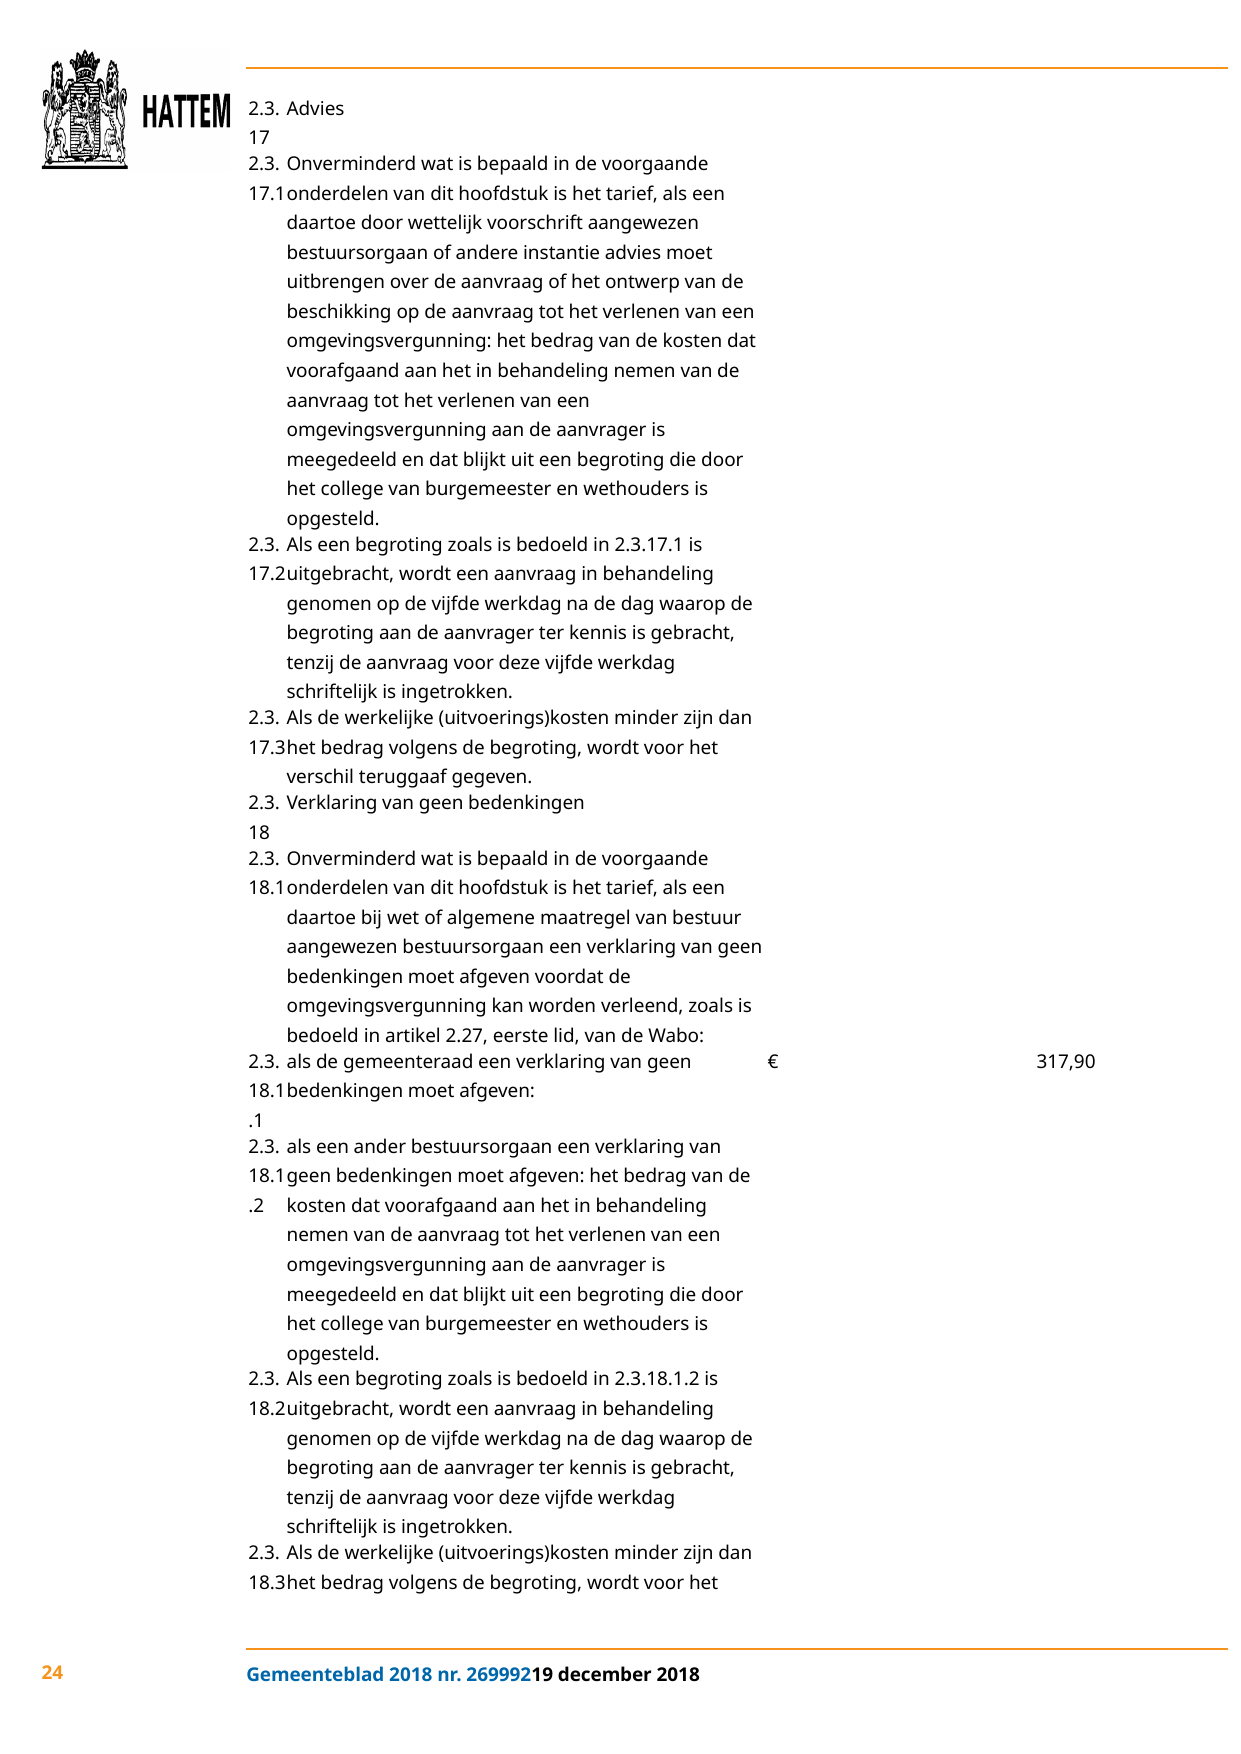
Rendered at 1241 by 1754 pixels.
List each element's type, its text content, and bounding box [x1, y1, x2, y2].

table_cell [1036, 1366, 1152, 1539]
table_cell Als een begroting zoals is bedoeld in 2.3.17.1 is uitgebracht, wordt een aanvraag in behandeling genomen op de vijfde werkdag na de dag waarop de begroting aan de aanvrager ter kennis is gebracht, tenzij de aanvraag voor deze vijfde werkdag schriftelijk is ingetrokken. [286, 531, 767, 704]
table_cell 317,90 [1036, 1048, 1152, 1133]
table_cell 2.3.18 [248, 789, 286, 845]
table_cell 2.3.18.1 [248, 845, 286, 1048]
table_cell [1036, 1133, 1152, 1366]
table_cell Verklaring van geen bedenkingen [286, 789, 767, 845]
table_cell [768, 1539, 1036, 1594]
table_cell [768, 531, 1036, 704]
table_cell Als de werkelijke (uitvoerings)kosten minder zijn dan het bedrag volgens de begroting, wordt voor het [286, 1539, 767, 1594]
table_cell [1036, 531, 1152, 704]
table_cell [1036, 150, 1152, 531]
table_cell 2.3.18.2 [248, 1366, 286, 1539]
table_cell [1036, 845, 1152, 1048]
table_cell [1036, 705, 1152, 789]
table_cell 2.3.18.1.1 [248, 1048, 286, 1133]
table_cell Onverminderd wat is bepaald in de voorgaande onderdelen van dit hoofdstuk is het tarief, als een daartoe bij wet of algemene maatregel van bestuur aangewezen bestuursorgaan een verklaring van geen bedenkingen moet afgeven voordat de omgevingsvergunning kan worden verleend, zoals is bedoeld in artikel 2.27, eerste lid, van de Wabo: [286, 845, 767, 1048]
table_cell 2.3.18.3 [248, 1539, 286, 1594]
table_cell 2.3.18.1.2 [248, 1133, 286, 1366]
table_cell [1036, 95, 1152, 150]
table_cell [768, 1366, 1036, 1539]
table_cell als de gemeenteraad een verklaring van geen bedenkingen moet afgeven: [286, 1048, 767, 1133]
table_cell Onverminderd wat is bepaald in de voorgaande onderdelen van dit hoofdstuk is het tarief, als een daartoe door wettelijk voorschrift aangewezen bestuursorgaan of andere instantie advies moet uitbrengen over de aanvraag of het ontwerp van de beschikking op de aanvraag tot het verlenen van een omgevingsvergunning: het bedrag van de kosten dat voorafgaand aan het in behandeling nemen van de aanvraag tot het verlenen van een omgevingsvergunning aan de aanvrager is meegedeeld en dat blijkt uit een begroting die door het college van burgemeester en wethouders is opgesteld. [286, 150, 767, 531]
table_cell [768, 845, 1036, 1048]
table_cell [1036, 1539, 1152, 1594]
table_cell Advies [286, 95, 767, 150]
table_cell [768, 1133, 1036, 1366]
table_cell 2.3.17.3 [248, 705, 286, 789]
table_cell [1036, 789, 1152, 845]
table_cell [768, 789, 1036, 845]
picture [41, 47, 231, 172]
table_cell als een ander bestuursorgaan een verklaring van geen bedenkingen moet afgeven: het bedrag van de kosten dat voorafgaand aan het in behandeling nemen van de aanvraag tot het verlenen van een omgevingsvergunning aan de aanvrager is meegedeeld en dat blijkt uit een begroting die door het college van burgemeester en wethouders is opgesteld. [286, 1133, 767, 1366]
table_cell [768, 95, 1036, 150]
table_cell Als de werkelijke (uitvoerings)kosten minder zijn dan het bedrag volgens de begroting, wordt voor het verschil teruggaaf gegeven. [286, 705, 767, 789]
table_cell € [768, 1048, 1036, 1133]
table_cell Als een begroting zoals is bedoeld in 2.3.18.1.2 is uitgebracht, wordt een aanvraag in behandeling genomen op de vijfde werkdag na de dag waarop de begroting aan de aanvrager ter kennis is gebracht, tenzij de aanvraag voor deze vijfde werkdag schriftelijk is ingetrokken. [286, 1366, 767, 1539]
table_cell 2.3.17.2 [248, 531, 286, 704]
table_cell [768, 705, 1036, 789]
table_cell [768, 150, 1036, 531]
table_cell 2.3.17.1 [248, 150, 286, 531]
table_cell 2.3.17 [248, 95, 286, 150]
